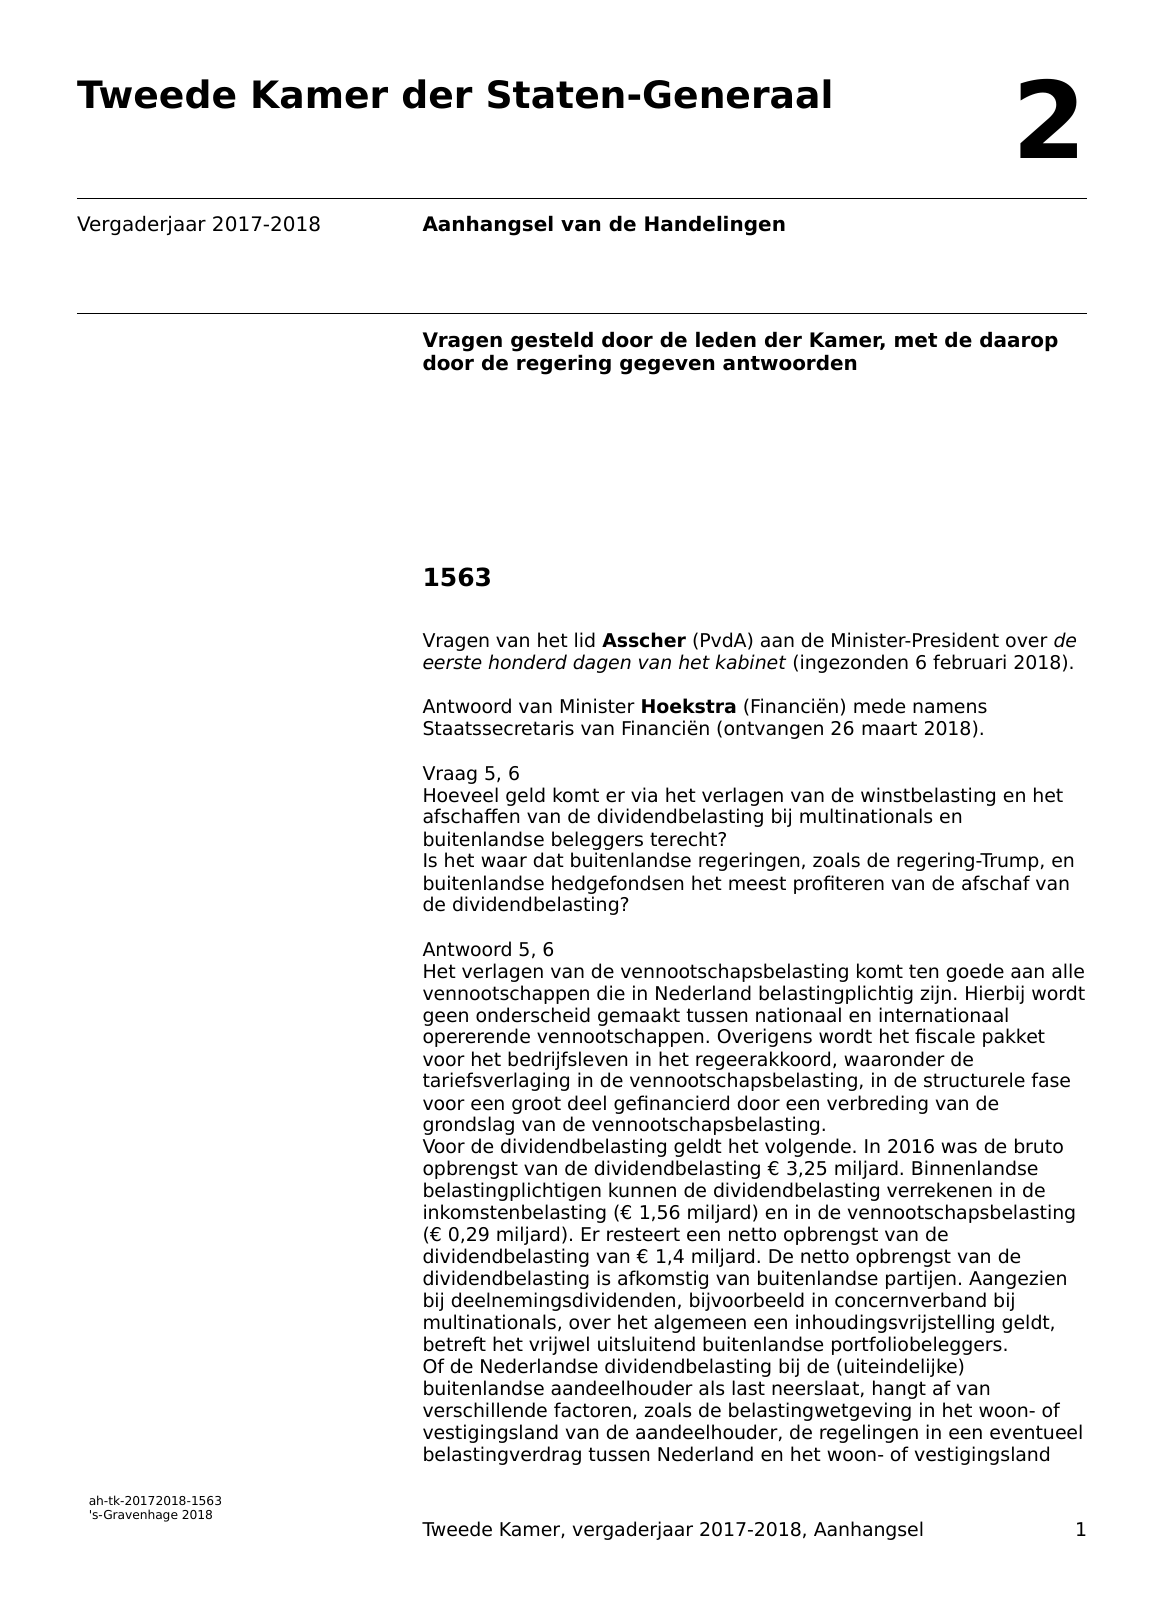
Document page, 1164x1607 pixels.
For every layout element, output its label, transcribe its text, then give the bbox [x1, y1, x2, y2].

table_header 2 [886, 59, 1087, 198]
table_header Tweede Kamer der Staten-Generaal [77, 59, 886, 198]
text Antwoord van Minister Hoekstra (Financiën) mede namens Staatssecretaris van Financiën (ontvangen 26 maart 2018). [422, 696, 1087, 740]
text 1563 [422, 563, 1087, 592]
text Het verlagen van de vennootschapsbelasting komt ten goede aan alle vennootschappen die in Nederland belastingplichtig zijn. Hierbij wordt geen onderscheid gemaakt tussen nationaal en internationaal opererende vennootschappen. Overigens wordt het fiscale pakket voor het bedrijfsleven in het regeerakkoord, waaronder de tariefsverlaging in de vennootschapsbelasting, in de structurele fase voor een groot deel gefinancierd door een verbreding van de grondslag van de vennootschapsbelasting. [422, 961, 1087, 1136]
text Of de Nederlandse dividendbelasting bij de (uiteindelijke) buitenlandse aandeelhouder als last neerslaat, hangt af van verschillende factoren, zoals de belastingwetgeving in het woon- of vestigingsland van de aandeelhouder, de regelingen in een eventueel belastingverdrag tussen Nederland en het woon- of vestigingsland [422, 1356, 1087, 1466]
table_cell Aanhangsel van de Handelingen [422, 199, 1087, 313]
text Is het waar dat buitenlandse regeringen, zoals de regering-Trump, en buitenlandse hedgefondsen het meest profiteren van de afschaf van de dividendbelasting? [422, 850, 1087, 916]
text Vraag 5, 6 [422, 762, 1087, 784]
text ah-tk-20172018-1563 [88, 1494, 323, 1508]
text Antwoord 5, 6 [422, 938, 1087, 961]
text Vragen van het lid Asscher (PvdA) aan de Minister-President over de eerste honderd dagen van het kabinet (ingezonden 6 februari 2018). [422, 630, 1087, 674]
table_cell Vergaderjaar 2017-2018 [77, 199, 422, 313]
text Voor de dividendbelasting geldt het volgende. In 2016 was de bruto opbrengst van de dividendbelasting € 3,25 miljard. Binnenlandse belastingplichtigen kunnen de dividendbelasting verrekenen in de inkomstenbelasting (€ 1,56 miljard) en in de vennootschapsbelasting (€ 0,29 miljard). Er resteert een netto opbrengst van de dividendbelasting van € 1,4 miljard. De netto opbrengst van de dividendbelasting is afkomstig van buitenlandse partijen. Aangezien bij deelnemingsdividenden, bijvoorbeeld in concernverband bij multinationals, over het algemeen een inhoudingsvrijstelling geldt, betreft het vrijwel uitsluitend buitenlandse portfoliobeleggers. [422, 1136, 1087, 1356]
table_cell [77, 314, 422, 375]
text Hoeveel geld komt er via het verlagen van de winstbelasting en het afschaffen van de dividendbelasting bij multinationals en buitenlandse beleggers terecht? [422, 784, 1087, 850]
table_cell Vragen gesteld door de leden der Kamer, met de daarop door de regering gegeven antwoorden [422, 314, 1087, 375]
text 's-Gravenhage 2018 [88, 1508, 323, 1522]
